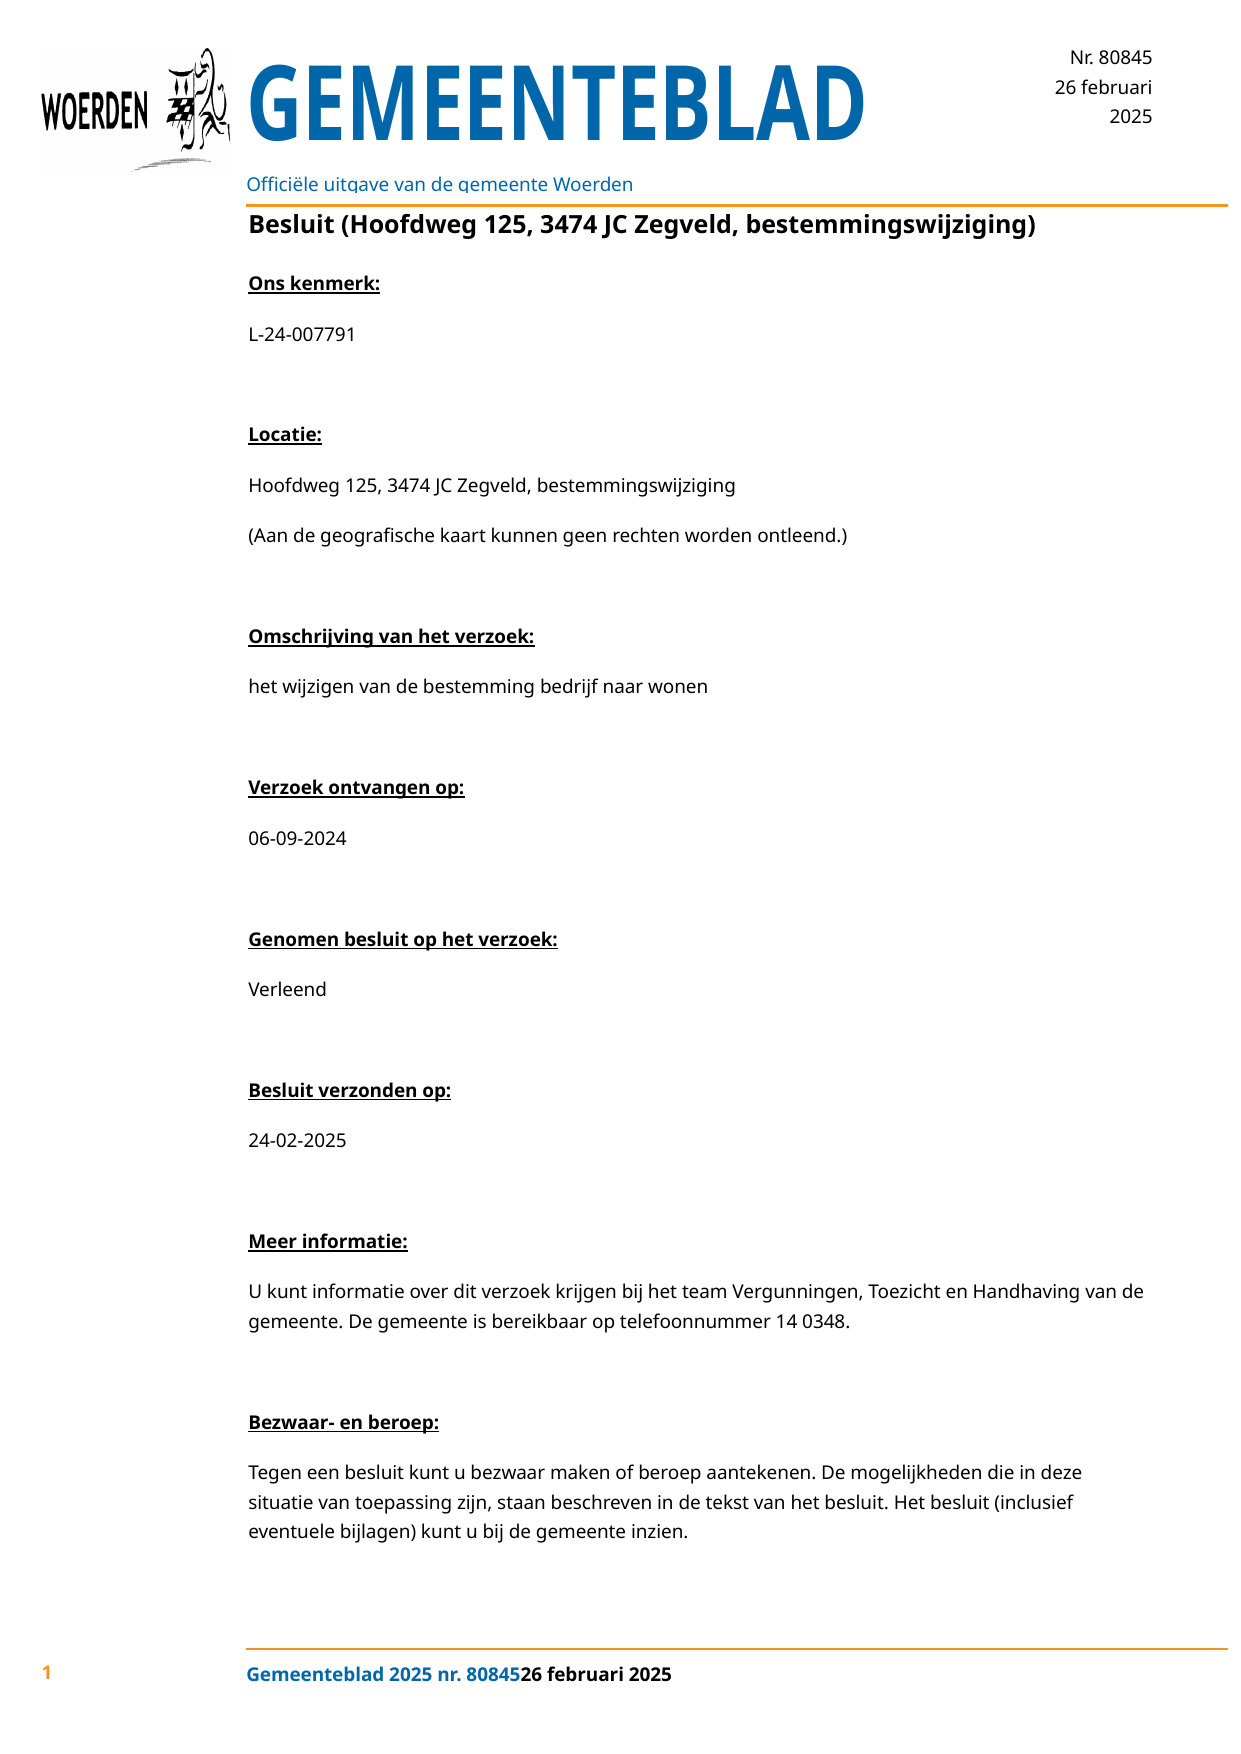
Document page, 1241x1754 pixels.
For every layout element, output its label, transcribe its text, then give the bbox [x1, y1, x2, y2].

text Genomen besluit op het verzoek: [248, 926, 1152, 951]
text Ons kenmerk: [248, 270, 1152, 296]
text Verleend [248, 976, 1152, 1002]
text (Aan de geografische kaart kunnen geen rechten worden ontleend.) [248, 522, 1152, 548]
text Locatie: [248, 422, 1152, 447]
text Hoofdweg 125, 3474 JC Zegveld, bestemmingswijziging [248, 472, 1152, 498]
text 06-09-2024 [248, 825, 1152, 851]
picture [41, 47, 231, 172]
text het wijzigen van de bestemming bedrijf naar wonen [248, 674, 1152, 699]
text L-24-007791 [248, 321, 1152, 346]
text Bezwaar- en beroep: [248, 1409, 1152, 1435]
text 24-02-2025 [248, 1127, 1152, 1153]
text Besluit verzonden op: [248, 1077, 1152, 1103]
text Verzoek ontvangen op: [248, 774, 1152, 800]
text Omschrijving van het verzoek: [248, 623, 1152, 649]
text Meer informatie: [248, 1228, 1152, 1254]
text Tegen een besluit kunt u bezwaar maken of beroep aantekenen. De mogelijkheden die in deze situatie van toepassing zijn, staan beschreven in de tekst van het besluit. Het besluit (inclusief eventuele bijlagen) kunt u bij de gemeente inzien. [248, 1459, 1152, 1544]
text U kunt informatie over dit verzoek krijgen bij het team Vergunningen, Toezicht en Handhaving van de gemeente. De gemeente is bereikbaar op telefoonnummer 14 0348. [248, 1279, 1152, 1334]
text Besluit (Hoofdweg 125, 3474 JC Zegveld, bestemmingswijziging) [248, 207, 1152, 241]
